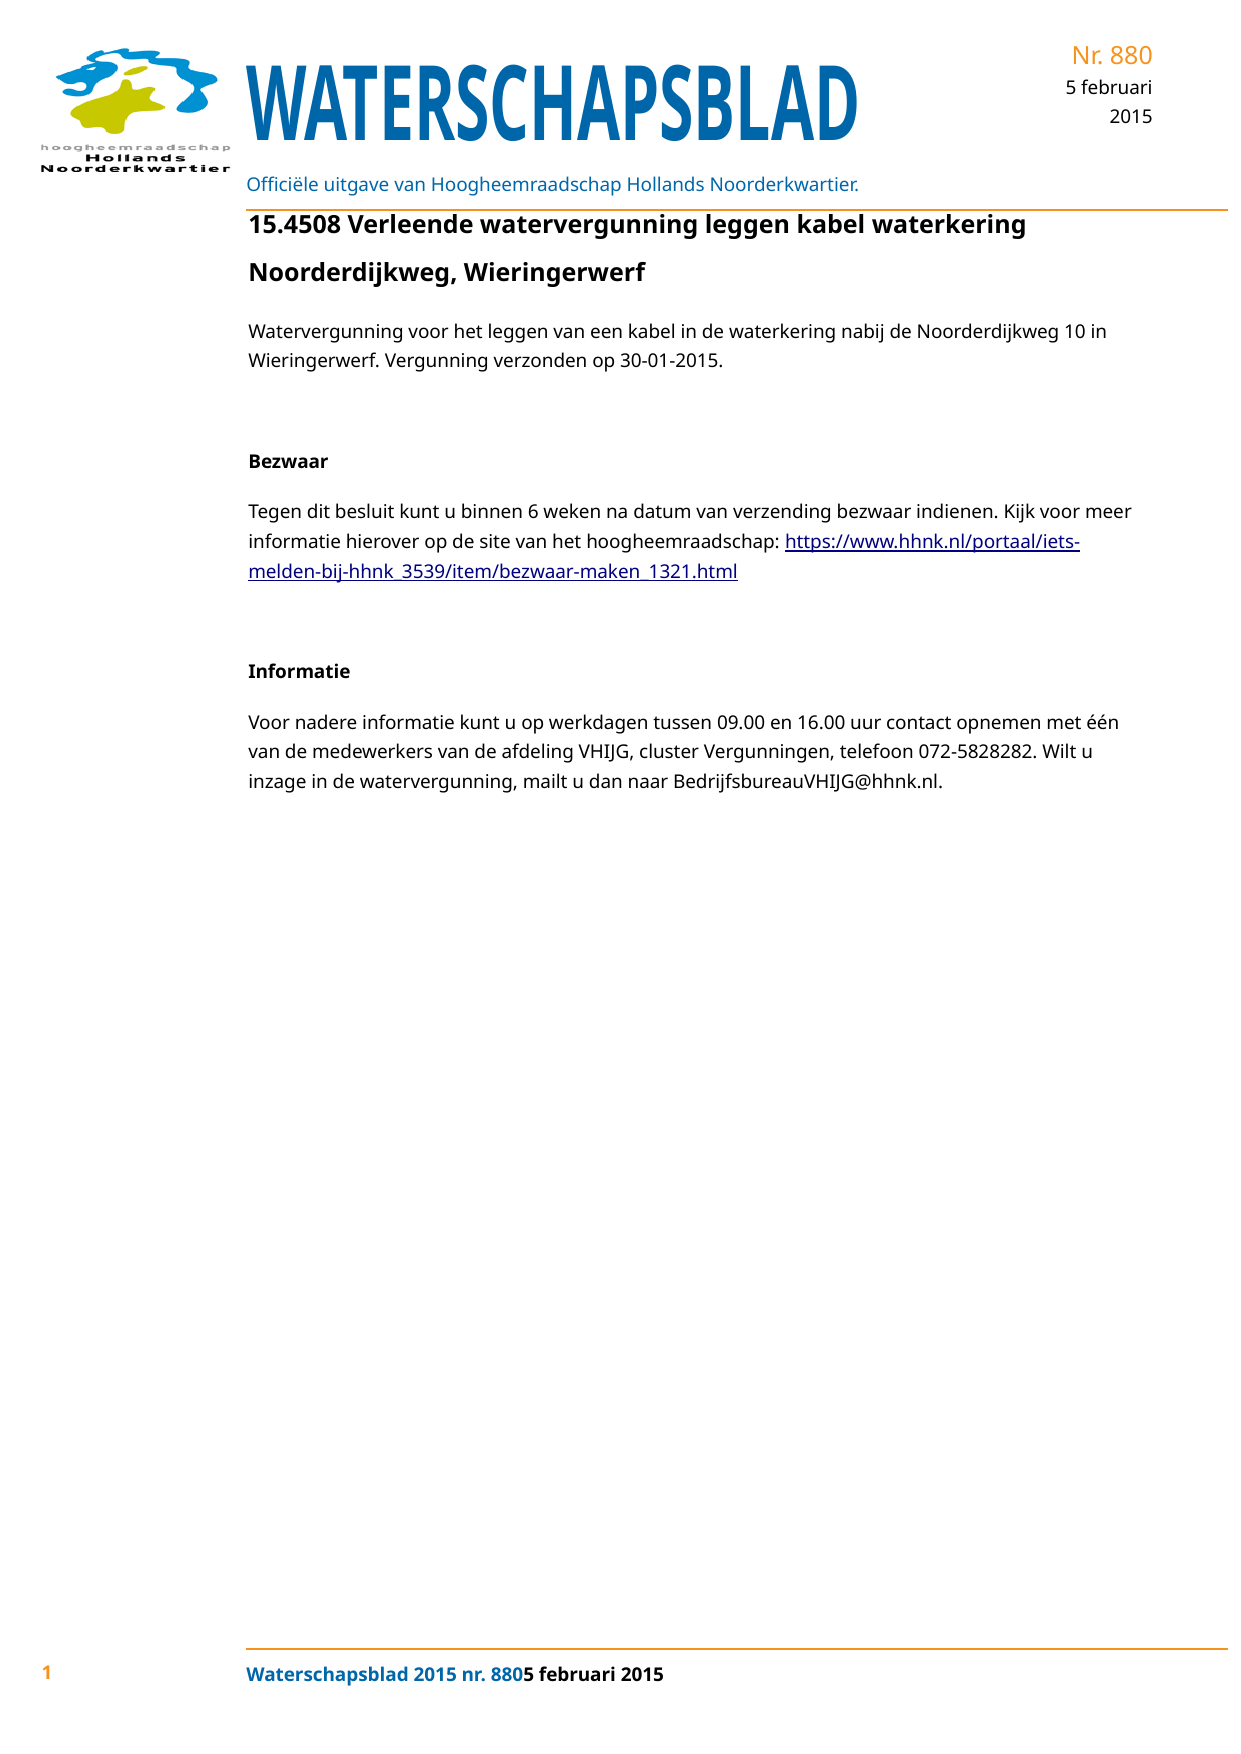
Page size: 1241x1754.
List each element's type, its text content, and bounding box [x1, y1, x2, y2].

text 15.4508 Verleende watervergunning leggen kabel waterkering Noorderdijkweg, Wieringerwerf [248, 211, 1152, 288]
picture [41, 47, 231, 172]
text Bezwaar [248, 448, 1152, 474]
text Informatie [248, 659, 1152, 684]
text Voor nadere informatie kunt u op werkdagen tussen 09.00 en 16.00 uur contact opnemen met één van de medewerkers van de afdeling VHIJG, cluster Vergunningen, telefoon 072-5828282. Wilt u inzage in de watervergunning, mailt u dan naar BedrijfsbureauVHIJG@hhnk.nl. [248, 709, 1152, 794]
text Watervergunning voor het leggen van een kabel in de waterkering nabij de Noorderdijkweg 10 in Wieringerwerf. Vergunning verzonden op 30-01-2015. [248, 318, 1152, 373]
text Tegen dit besluit kunt u binnen 6 weken na datum van verzending bezwaar indienen. Kijk voor meer informatie hierover op de site van het hoogheemraadschap: https://www.hhnk.nl/portaal/iets-melden-bij-hhnk_3539/item/bezwaar-maken_1321.html [248, 499, 1152, 584]
